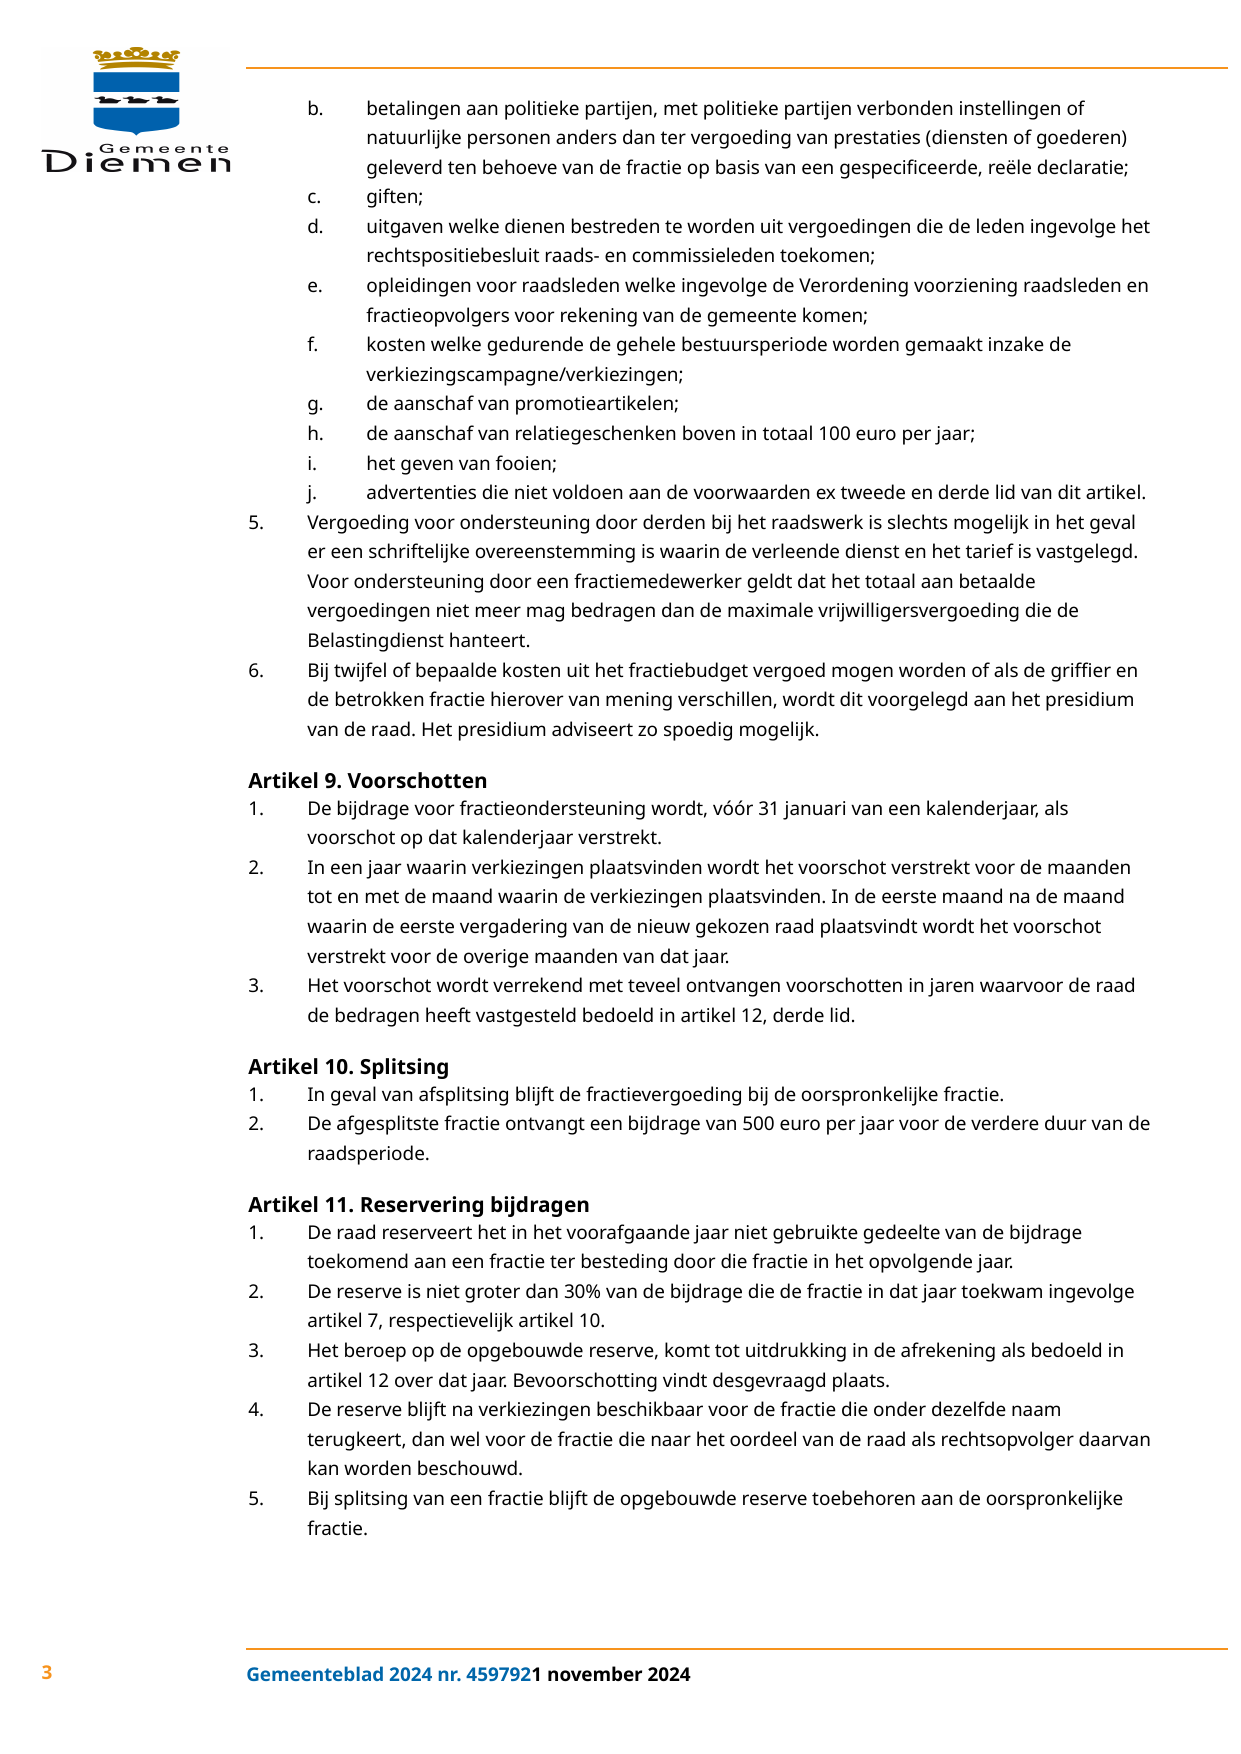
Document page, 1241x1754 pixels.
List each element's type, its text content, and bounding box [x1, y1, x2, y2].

list De raad reserveert het in het voorafgaande jaar niet gebruikte gedeelte van de bijdrage toekomend aan een fractie ter besteding door die fractie in het opvolgende jaar. [248, 1219, 1152, 1274]
list Het beroep op de opgebouwde reserve, komt tot uitdrukking in de afrekening als bedoeld in artikel 12 over dat jaar. Bevoorschotting vindt desgevraagd plaats. [248, 1337, 1152, 1392]
list De bijdrage voor fractieondersteuning wordt, vóór 31 januari van een kalenderjaar, als voorschot op dat kalenderjaar verstrekt. [248, 795, 1152, 850]
list Vergoeding voor ondersteuning door derden bij het raadswerk is slechts mogelijk in het geval er een schriftelijke overeenstemming is waarin de verleende dienst en het tarief is vastgelegd. Voor ondersteuning door een fractiemedewerker geldt dat het totaal aan betaalde vergoedingen niet meer mag bedragen dan de maximale vrijwilligersvergoeding die de Belastingdienst hanteert. [248, 509, 1152, 653]
list In een jaar waarin verkiezingen plaatsvinden wordt het voorschot verstrekt voor de maanden tot en met de maand waarin de verkiezingen plaatsvinden. In de eerste maand na de maand waarin de eerste vergadering van de nieuw gekozen raad plaatsvindt wordt het voorschot verstrekt voor de overige maanden van dat jaar. [248, 854, 1152, 968]
list In geval van afsplitsing blijft de fractievergoeding bij de oorspronkelijke fractie. [248, 1081, 1152, 1107]
list uitgaven welke dienen bestreden te worden uit vergoedingen die de leden ingevolge het rechtspositiebesluit raads- en commissieleden toekomen; [307, 213, 1152, 268]
text Artikel 9. Voorschotten [248, 766, 1152, 795]
list kosten welke gedurende de gehele bestuursperiode worden gemaakt inzake de verkiezingscampagne/verkiezingen; [307, 331, 1152, 387]
text Artikel 11. Reservering bijdragen [248, 1190, 1152, 1219]
text Artikel 10. Splitsing [248, 1052, 1152, 1081]
list betalingen aan politieke partijen, met politieke partijen verbonden instellingen of natuurlijke personen anders dan ter vergoeding van prestaties (diensten of goederen) geleverd ten behoeve van de fractie op basis van een gespecificeerde, reële declaratie; [307, 95, 1152, 180]
list giften; [307, 183, 1152, 209]
list de aanschaf van promotieartikelen; [307, 391, 1152, 416]
list Bij splitsing van een fractie blijft de opgebouwde reserve toebehoren aan de oorspronkelijke fractie. [248, 1485, 1152, 1540]
list Het voorschot wordt verrekend met teveel ontvangen voorschotten in jaren waarvoor de raad de bedragen heeft vastgesteld bedoeld in artikel 12, derde lid. [248, 972, 1152, 1028]
list het geven van fooien; [307, 450, 1152, 476]
list Bij twijfel of bepaalde kosten uit het fractiebudget vergoed mogen worden of als de griffier en de betrokken fractie hierover van mening verschillen, wordt dit voorgelegd aan het presidium van de raad. Het presidium adviseert zo spoedig mogelijk. [248, 657, 1152, 742]
list de aanschaf van relatiegeschenken boven in totaal 100 euro per jaar; [307, 420, 1152, 446]
list De reserve is niet groter dan 30% van de bijdrage die de fractie in dat jaar toekwam ingevolge artikel 7, respectievelijk artikel 10. [248, 1278, 1152, 1333]
picture [41, 47, 231, 172]
list De afgesplitste fractie ontvangt een bijdrage van 500 euro per jaar voor de verdere duur van de raadsperiode. [248, 1110, 1152, 1166]
list opleidingen voor raadsleden welke ingevolge de Verordening voorziening raadsleden en fractieopvolgers voor rekening van de gemeente komen; [307, 272, 1152, 328]
list advertenties die niet voldoen aan de voorwaarden ex tweede en derde lid van dit artikel. [307, 479, 1152, 505]
list De reserve blijft na verkiezingen beschikbaar voor de fractie die onder dezelfde naam terugkeert, dan wel voor de fractie die naar het oordeel van de raad als rechtsopvolger daarvan kan worden beschouwd. [248, 1396, 1152, 1481]
